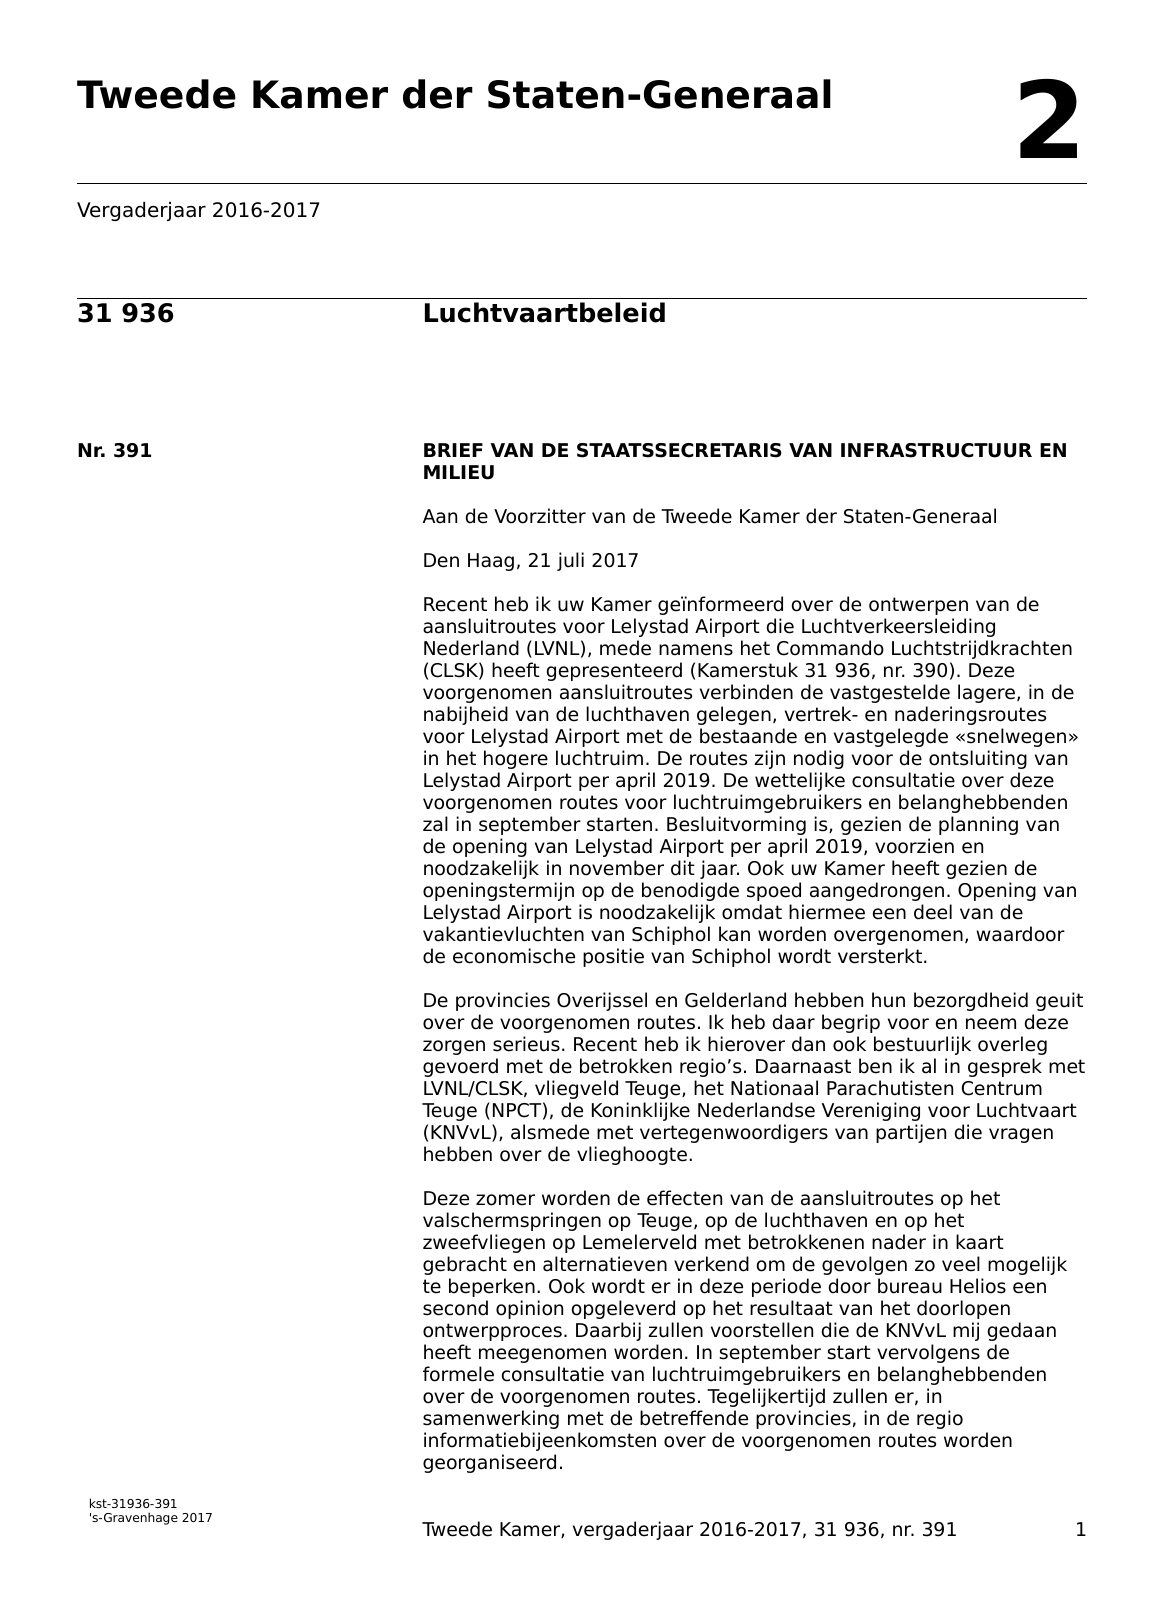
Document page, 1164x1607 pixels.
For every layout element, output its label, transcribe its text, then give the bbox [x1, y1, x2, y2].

text De provincies Overijssel en Gelderland hebben hun bezorgdheid geuit over de voorgenomen routes. Ik heb daar begrip voor en neem deze zorgen serieus. Recent heb ik hierover dan ook bestuurlijk overleg gevoerd met de betrokken regio’s. Daarnaast ben ik al in gesprek met LVNL/CLSK, vliegveld Teuge, het Nationaal Parachutisten Centrum Teuge (NPCT), de Koninklijke Nederlandse Vereniging voor Luchtvaart (KNVvL), alsmede met vertegenwoordigers van partijen die vragen hebben over de vlieghoogte. [422, 990, 1087, 1166]
table_header Tweede Kamer der Staten-Generaal [77, 59, 886, 183]
text 's-Gravenhage 2017 [88, 1511, 323, 1525]
text kst-31936-391 [88, 1497, 323, 1511]
text Deze zomer worden de effecten van de aansluitroutes op het valschermspringen op Teuge, op de luchthaven en op het zweefvliegen op Lemelerveld met betrokkenen nader in kaart gebracht en alternatieven verkend om de gevolgen zo veel mogelijk te beperken. Ook wordt er in deze periode door bureau Helios een second opinion opgeleverd op het resultaat van het doorlopen ontwerpproces. Daarbij zullen voorstellen die de KNVvL mij gedaan heeft meegenomen worden. In september start vervolgens de formele consultatie van luchtruimgebruikers en belanghebbenden over de voorgenomen routes. Tegelijkertijd zullen er, in samenwerking met de betreffende provincies, in de regio informatiebijeenkomsten over de voorgenomen routes worden georganiseerd. [422, 1188, 1087, 1474]
text Recent heb ik uw Kamer geïnformeerd over de ontwerpen van de aansluitroutes voor Lelystad Airport die Luchtverkeersleiding Nederland (LVNL), mede namens het Commando Luchtstrijdkrachten (CLSK) heeft gepresenteerd (Kamerstuk 31 936, nr. 390). Deze voorgenomen aansluitroutes verbinden de vastgestelde lagere, in de nabijheid van de luchthaven gelegen, vertrek- en naderingsroutes voor Lelystad Airport met de bestaande en vastgelegde «snelwegen» in het hogere luchtruim. De routes zijn nodig voor de ontsluiting van Lelystad Airport per april 2019. De wettelijke consultatie over deze voorgenomen routes voor luchtruimgebruikers en belanghebbenden zal in september starten. Besluitvorming is, gezien de planning van de opening van Lelystad Airport per april 2019, voorzien en noodzakelijk in november dit jaar. Ook uw Kamer heeft gezien de openingstermijn op de benodigde spoed aangedrongen. Opening van Lelystad Airport is noodzakelijk omdat hiermee een deel van de vakantievluchten van Schiphol kan worden overgenomen, waardoor de economische positie van Schiphol wordt versterkt. [422, 594, 1087, 968]
text Aan de Voorzitter van de Tweede Kamer der Staten-Generaal [422, 506, 1087, 528]
subtitle Nr. 391 BRIEF VAN DE STAATSSECRETARIS VAN INFRASTRUCTUUR EN MILIEU [77, 440, 1087, 484]
text Den Haag, 21 juli 2017 [422, 550, 1087, 572]
table_cell Vergaderjaar 2016-2017 [77, 184, 1087, 298]
subtitle 31 936 Luchtvaartbeleid [77, 299, 1087, 329]
table_header 2 [886, 59, 1087, 183]
